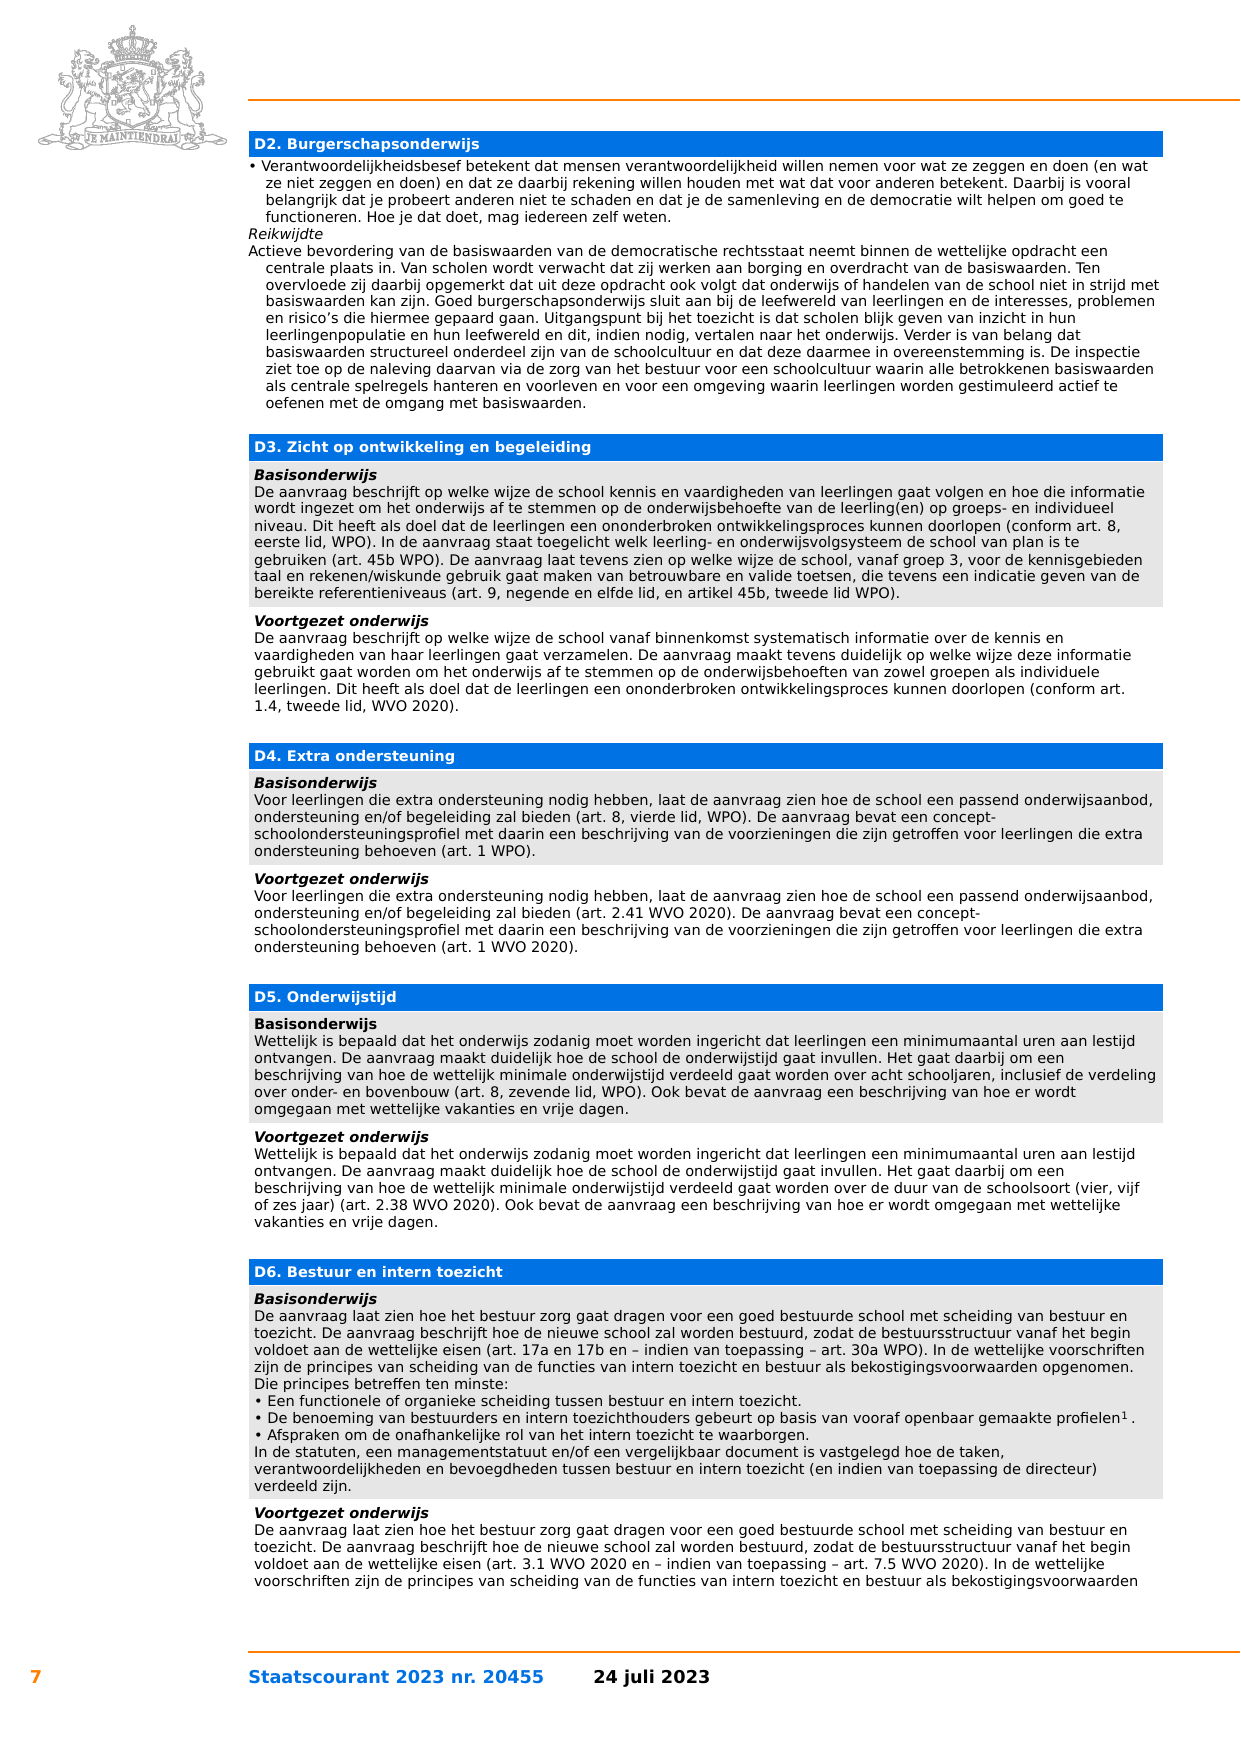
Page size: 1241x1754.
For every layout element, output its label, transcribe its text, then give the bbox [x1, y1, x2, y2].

table_header D2. Burgerschapsonderwijs [249, 131, 1163, 157]
table_cell Voortgezet onderwijs Voor leerlingen die extra ondersteuning nodig hebben, laat de aanvraag zien hoe de school een passend onderwijsaanbod, ondersteuning en/of begeleiding zal bieden (art. 2.41 WVO 2020). De aanvraag bevat een concept-schoolondersteuningsprofiel met daarin een beschrijving van de voorzieningen die zijn getroffen voor leerlingen die extra ondersteuning behoeven (art. 1 WVO 2020). [249, 866, 1163, 960]
table_header D6. Bestuur en intern toezicht [249, 1259, 1163, 1285]
table_cell Voortgezet onderwijs De aanvraag beschrijft op welke wijze de school vanaf binnenkomst systematisch informatie over de kennis en vaardigheden van haar leerlingen gaat verzamelen. De aanvraag maakt tevens duidelijk op welke wijze deze informatie gebruikt gaat worden om het onderwijs af te stemmen op de onderwijsbehoeften van zowel groepen als individuele leerlingen. Dit heeft als doel dat de leerlingen een ononderbroken ontwikkelingsproces kunnen doorlopen (conform art. 1.4, tweede lid, WVO 2020). [249, 608, 1163, 719]
table_cell Voortgezet onderwijs De aanvraag laat zien hoe het bestuur zorg gaat dragen voor een goed bestuurde school met scheiding van bestuur en toezicht. De aanvraag beschrijft hoe de nieuwe school zal worden bestuurd, zodat de bestuursstructuur vanaf het begin voldoet aan de wettelijke eisen (art. 3.1 WVO 2020 en – indien van toepassing – art. 7.5 WVO 2020). In de wettelijke voorschriften zijn de principes van scheiding van de functies van intern toezicht en bestuur als bekostigingsvoorwaarden [249, 1501, 1163, 1595]
table_cell • Verantwoordelijkheidsbesef betekent dat mensen verantwoordelijkheid willen nemen voor wat ze zeggen en doen (en wat ze niet zeggen en doen) en dat ze daarbij rekening willen houden met wat dat voor anderen betekent. Daarbij is vooral belangrijk dat je probeert anderen niet te schaden en dat je de samenleving en de democratie wilt helpen om goed te functioneren. Hoe je dat doet, mag iedereen zelf weten. Reikwijdte Actieve bevordering van de basiswaarden van de democratische rechtsstaat neemt binnen de wettelijke opdracht een centrale plaats in. Van scholen wordt verwacht dat zij werken aan borging en overdracht van de basiswaarden. Ten overvloede zij daarbij opgemerkt dat uit deze opdracht ook volgt dat onderwijs of handelen van de school niet in strijd met basiswaarden kan zijn. Goed burgerschapsonderwijs sluit aan bij de leefwereld van leerlingen en de interesses, problemen en risico’s die hiermee gepaard gaan. Uitgangspunt bij het toezicht is dat scholen blijk geven van inzicht in hun leerlingenpopulatie en hun leefwereld en dit, indien nodig, vertalen naar het onderwijs. Verder is van belang dat basiswaarden structureel onderdeel zijn van de schoolcultuur en dat deze daarmee in overeenstemming is. De inspectie ziet toe op de naleving daarvan via de zorg van het bestuur voor een schoolcultuur waarin alle betrokkenen basiswaarden als centrale spelregels hanteren en voorleven en voor een omgeving waarin leerlingen worden gestimuleerd actief te oefenen met de omgang met basiswaarden. [248, 158, 1163, 411]
table_cell Basisonderwijs Wettelijk is bepaald dat het onderwijs zodanig moet worden ingericht dat leerlingen een minimumaantal uren aan lestijd ontvangen. De aanvraag maakt duidelijk hoe de school de onderwijstijd gaat invullen. Het gaat daarbij om een beschrijving van hoe de wettelijk minimale onderwijstijd verdeeld gaat worden over acht schooljaren, inclusief de verdeling over onder- en bovenbouw (art. 8, zevende lid, WPO). Ook bevat de aanvraag een beschrijving van hoe er wordt omgegaan met wettelijke vakanties en vrije dagen. [249, 1012, 1163, 1123]
table_cell Basisonderwijs De aanvraag laat zien hoe het bestuur zorg gaat dragen voor een goed bestuurde school met scheiding van bestuur en toezicht. De aanvraag beschrijft hoe de nieuwe school zal worden bestuurd, zodat de bestuursstructuur vanaf het begin voldoet aan de wettelijke eisen (art. 17a en 17b en – indien van toepassing – art. 30a WPO). In de wettelijke voorschriften zijn de principes van scheiding van de functies van intern toezicht en bestuur als bekostigingsvoorwaarden opgenomen. Die principes betreffen ten minste: • Een functionele of organieke scheiding tussen bestuur en intern toezicht. • De benoeming van bestuurders en intern toezichthouders gebeurt op basis van vooraf openbaar gemaakte profielen1. • Afspraken om de onafhankelijke rol van het intern toezicht te waarborgen. In de statuten, een managementstatuut en/of een vergelijkbaar document is vastgelegd hoe de taken, verantwoordelijkheden en bevoegdheden tussen bestuur en intern toezicht (en indien van toepassing de directeur) verdeeld zijn. [249, 1286, 1163, 1499]
picture [38, 25, 227, 150]
table_header D4. Extra ondersteuning [249, 743, 1163, 769]
table_header D3. Zicht op ontwikkeling en begeleiding [249, 434, 1163, 461]
table_cell Basisonderwijs Voor leerlingen die extra ondersteuning nodig hebben, laat de aanvraag zien hoe de school een passend onderwijsaanbod, ondersteuning en/of begeleiding zal bieden (art. 8, vierde lid, WPO). De aanvraag bevat een concept-schoolondersteuningsprofiel met daarin een beschrijving van de voorzieningen die zijn getroffen voor leerlingen die extra ondersteuning behoeven (art. 1 WPO). [249, 771, 1163, 865]
table_cell Voortgezet onderwijs Wettelijk is bepaald dat het onderwijs zodanig moet worden ingericht dat leerlingen een minimumaantal uren aan lestijd ontvangen. De aanvraag maakt duidelijk hoe de school de onderwijstijd gaat invullen. Het gaat daarbij om een beschrijving van hoe de wettelijk minimale onderwijstijd verdeeld gaat worden over de duur van de schoolsoort (vier, vijf of zes jaar) (art. 2.38 WVO 2020). Ook bevat de aanvraag een beschrijving van hoe er wordt omgegaan met wettelijke vakanties en vrije dagen. [249, 1124, 1163, 1235]
table_header D5. Onderwijstijd [249, 984, 1163, 1011]
table_cell Basisonderwijs De aanvraag beschrijft op welke wijze de school kennis en vaardigheden van leerlingen gaat volgen en hoe die informatie wordt ingezet om het onderwijs af te stemmen op de onderwijsbehoefte van de leerling(en) op groeps- en individueel niveau. Dit heeft als doel dat de leerlingen een ononderbroken ontwikkelingsproces kunnen doorlopen (conform art. 8, eerste lid, WPO). In de aanvraag staat toegelicht welk leerling- en onderwijsvolgsysteem de school van plan is te gebruiken (art. 45b WPO). De aanvraag laat tevens zien op welke wijze de school, vanaf groep 3, voor de kennisgebieden taal en rekenen/wiskunde gebruik gaat maken van betrouwbare en valide toetsen, die tevens een indicatie geven van de bereikte referentieniveaus (art. 9, negende en elfde lid, en artikel 45b, tweede lid WPO). [249, 462, 1163, 607]
